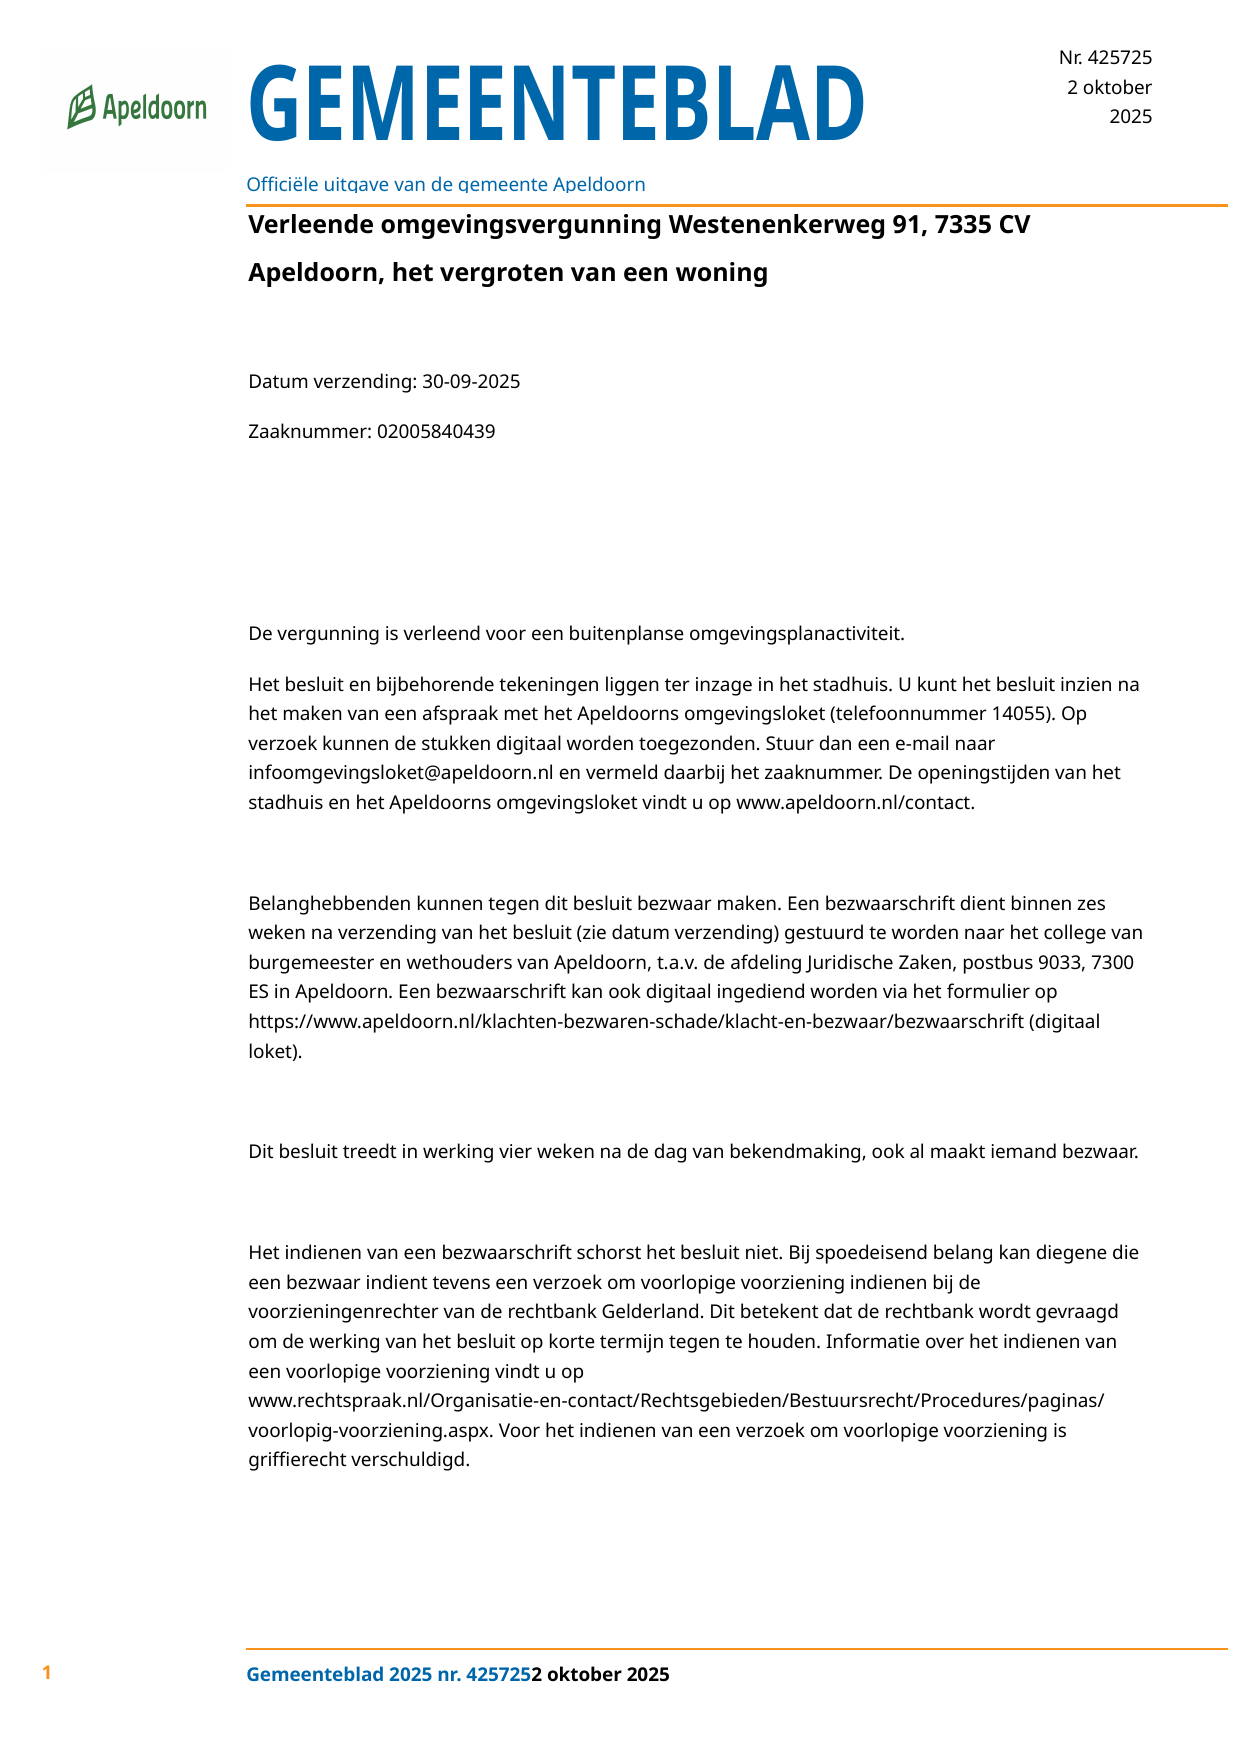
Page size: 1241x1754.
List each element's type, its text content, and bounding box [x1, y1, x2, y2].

text Verleende omgevingsvergunning Westenenkerweg 91, 7335 CV Apeldoorn, het vergroten van een woning [248, 207, 1152, 288]
text De vergunning is verleend voor een buitenplanse omgevingsplanactiviteit. [248, 620, 1152, 646]
text Datum verzending: 30-09-2025 [248, 368, 1152, 394]
picture [41, 47, 231, 172]
text Dit besluit treedt in werking vier weken na de dag van bekendmaking, ook al maakt iemand bezwaar. [248, 1139, 1152, 1164]
text Belanghebbenden kunnen tegen dit besluit bezwaar maken. Een bezwaarschrift dient binnen zes weken na verzending van het besluit (zie datum verzending) gestuurd te worden naar het college van burgemeester en wethouders van Apeldoorn, t.a.v. de afdeling Juridische Zaken, postbus 9033, 7300 ES in Apeldoorn. Een bezwaarschrift kan ook digitaal ingediend worden via het formulier op https://www.apeldoorn.nl/klachten-bezwaren-schade/klacht-en-bezwaar/bezwaarschrift (digitaal loket). [248, 890, 1152, 1064]
text Het indienen van een bezwaarschrift schorst het besluit niet. Bij spoedeisend belang kan diegene die een bezwaar indient tevens een verzoek om voorlopige voorziening indienen bij de voorzieningenrechter van de rechtbank Gelderland. Dit betekent dat de rechtbank wordt gevraagd om de werking van het besluit op korte termijn tegen te houden. Informatie over het indienen van een voorlopige voorziening vindt u op www.rechtspraak.nl/Organisatie-en-contact/Rechtsgebieden/Bestuursrecht/Procedures/paginas/voorlopig-voorziening.aspx. Voor het indienen van een verzoek om voorlopige voorziening is griffierecht verschuldigd. [248, 1239, 1152, 1472]
text Zaaknummer: 02005840439 [248, 419, 1152, 444]
text Het besluit en bijbehorende tekeningen liggen ter inzage in het stadhuis. U kunt het besluit inzien na het maken van een afspraak met het Apeldoorns omgevingsloket (telefoonnummer 14055). Op verzoek kunnen de stukken digitaal worden toegezonden. Stuur dan een e-mail naar infoomgevingsloket@apeldoorn.nl en vermeld daarbij het zaaknummer. De openingstijden van het stadhuis en het Apeldoorns omgevingsloket vindt u op www.apeldoorn.nl/contact. [248, 671, 1152, 815]
